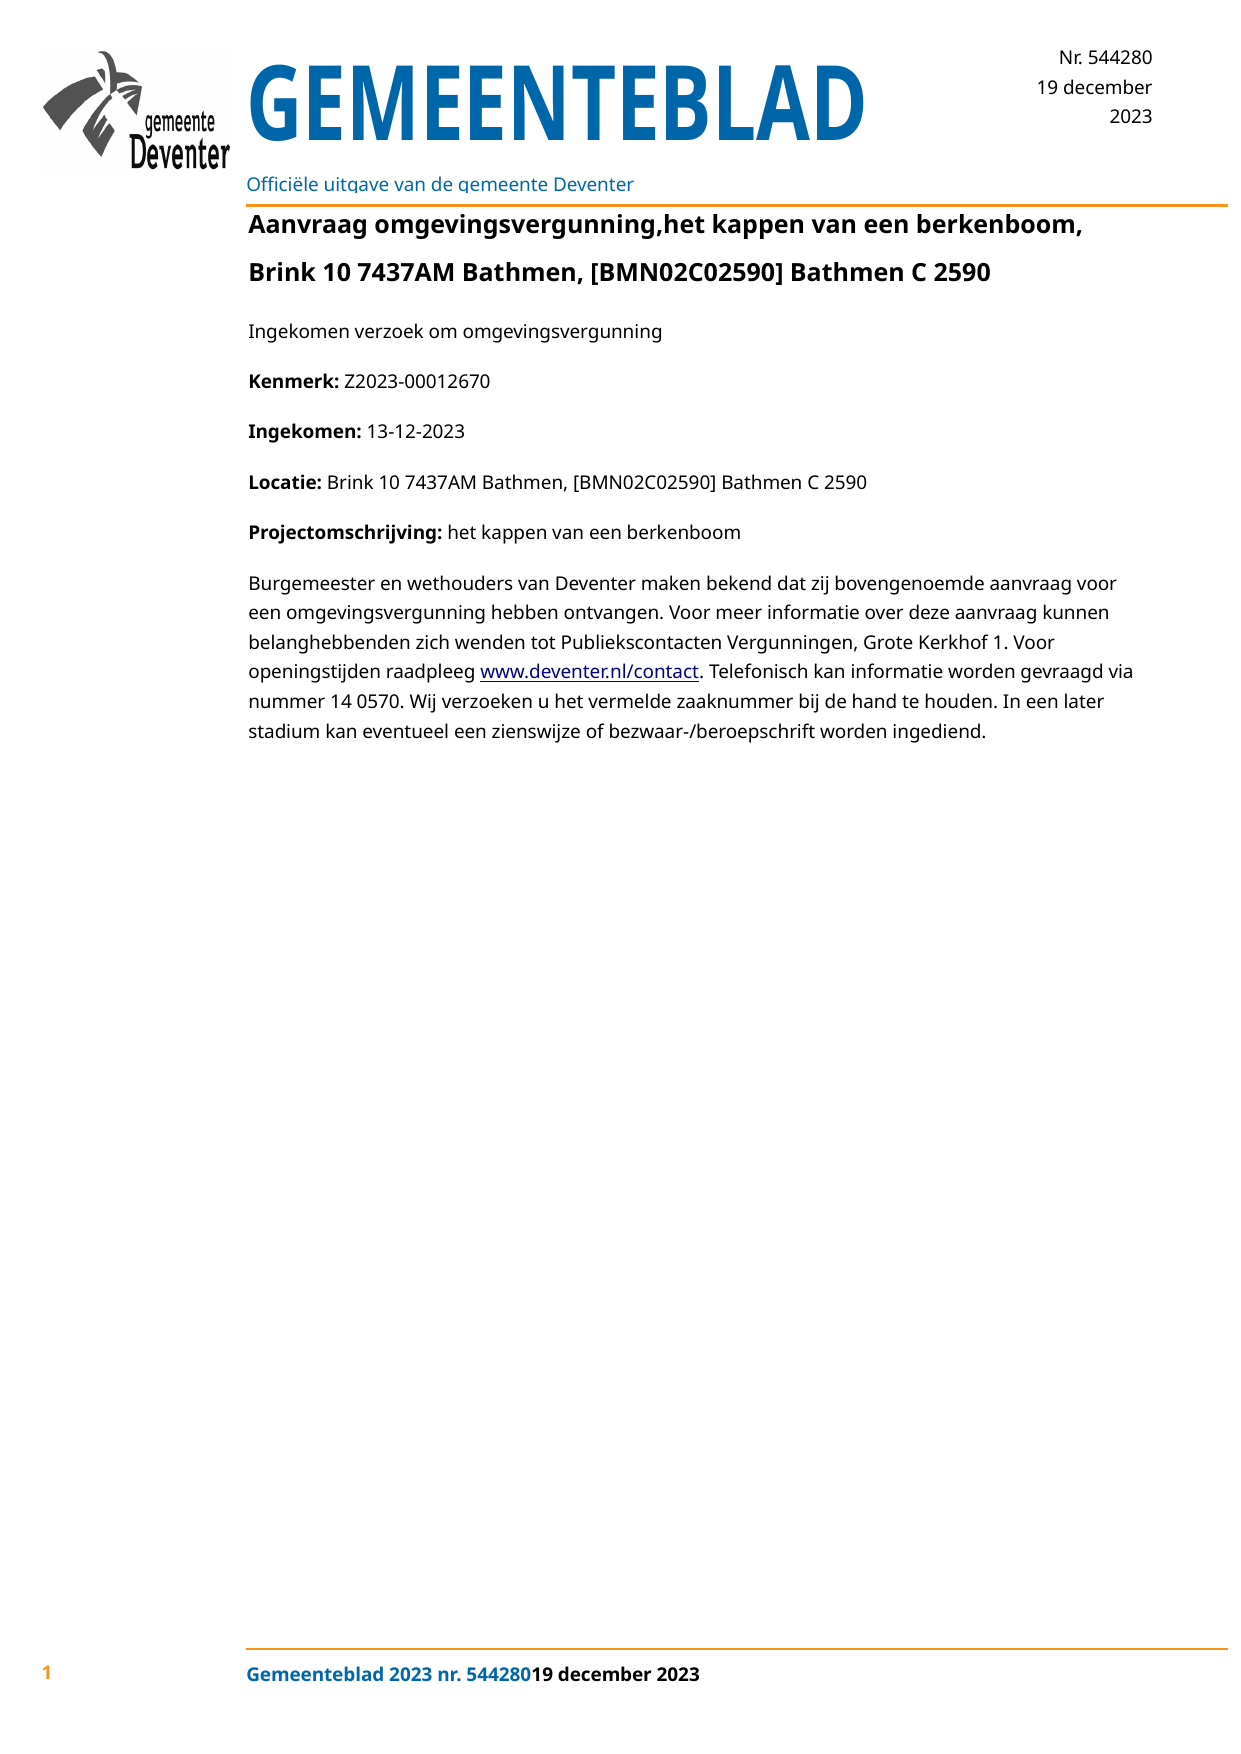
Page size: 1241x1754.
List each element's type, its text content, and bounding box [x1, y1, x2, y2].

picture [41, 47, 231, 172]
text Aanvraag omgevingsvergunning,het kappen van een berkenboom, Brink 10 7437AM Bathmen, [BMN02C02590] Bathmen C 2590 [248, 207, 1152, 288]
text Ingekomen verzoek om omgevingsvergunning [248, 318, 1152, 344]
text Kenmerk: Z2023-00012670 [248, 368, 1152, 394]
text Locatie: Brink 10 7437AM Bathmen, [BMN02C02590] Bathmen C 2590 [248, 469, 1152, 495]
text Ingekomen: 13-12-2023 [248, 419, 1152, 444]
text Burgemeester en wethouders van Deventer maken bekend dat zij bovengenoemde aanvraag voor een omgevingsvergunning hebben ontvangen. Voor meer informatie over deze aanvraag kunnen belanghebbenden zich wenden tot Publiekscontacten Vergunningen, Grote Kerkhof 1. Voor openingstijden raadpleeg www.deventer.nl/contact. Telefonisch kan informatie worden gevraagd via nummer 14 0570. Wij verzoeken u het vermelde zaaknummer bij de hand te houden. In een later stadium kan eventueel een zienswijze of bezwaar-/beroepschrift worden ingediend. [248, 570, 1152, 744]
text Projectomschrijving: het kappen van een berkenboom [248, 519, 1152, 545]
